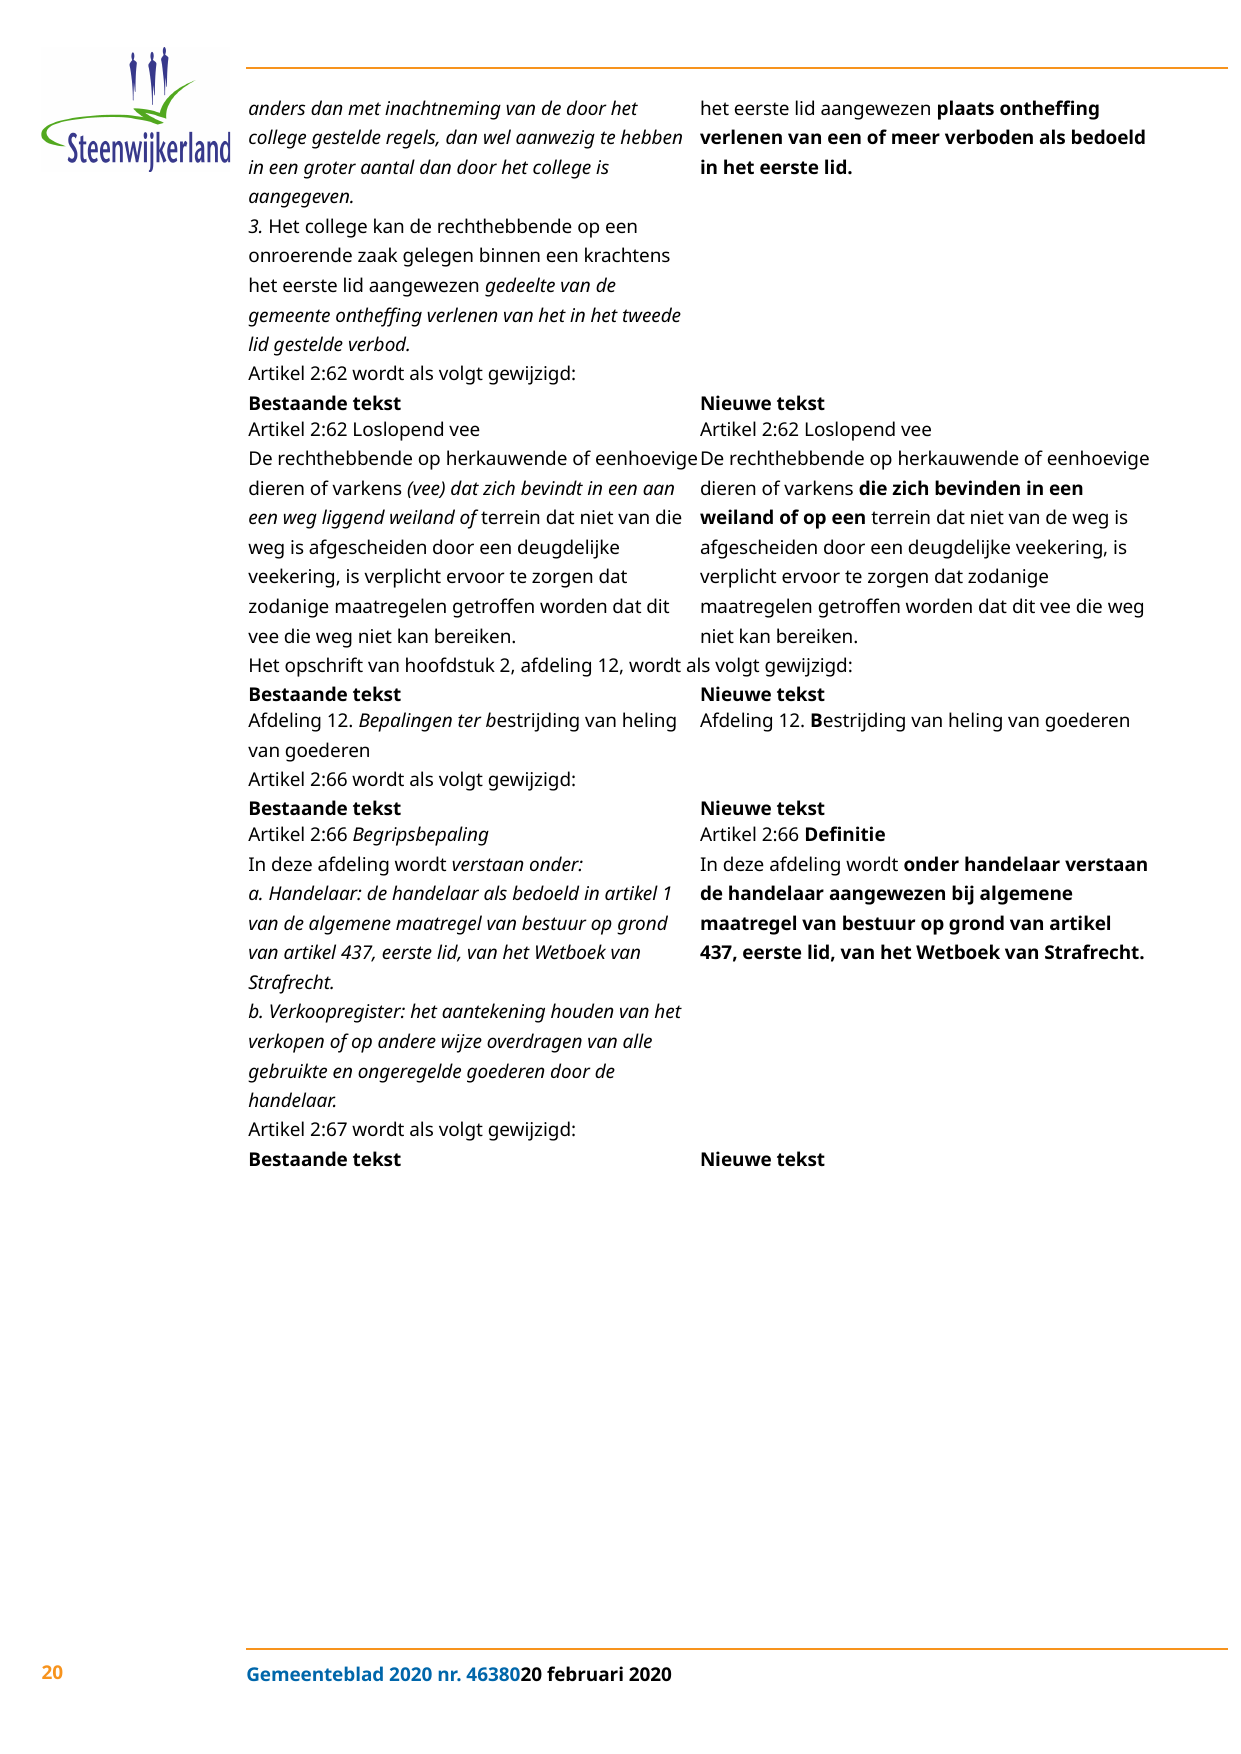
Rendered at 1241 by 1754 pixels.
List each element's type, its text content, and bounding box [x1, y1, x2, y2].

text Artikel 2:67 wordt als volgt gewijzigd: [248, 1116, 1152, 1142]
table_cell Artikel 2:66 Definitie In deze afdeling wordt onder handelaar verstaan de handelaar aangewezen bij algemene maatregel van bestuur op grond van artikel 437, eerste lid, van het Wetboek van Strafrecht. [700, 821, 1152, 1113]
table_cell het eerste lid aangewezen plaats ontheffing verlenen van een of meer verboden als bedoeld in het eerste lid. [700, 95, 1152, 357]
table_cell Artikel 2:66 Begripsbepaling In deze afdeling wordt verstaan onder: a. Handelaar: de handelaar als bedoeld in artikel 1 van de algemene maatregel van bestuur op grond van artikel 437, eerste lid, van het Wetboek van Strafrecht. b. Verkoopregister: het aantekening houden van het verkopen of op andere wijze overdragen van alle gebruikte en ongeregelde goederen door de handelaar. [248, 821, 700, 1113]
table_cell Afdeling 12. Bestrijding van heling van goederen [700, 707, 1152, 763]
text Het opschrift van hoofdstuk 2, afdeling 12, wordt als volgt gewijzigd: [248, 652, 1152, 678]
table_header Nieuwe tekst [700, 796, 1152, 821]
table_cell Artikel 2:62 Loslopend vee De rechthebbende op herkauwende of eenhoevige dieren of varkens die zich bevinden in een weiland of op een terrein dat niet van de weg is afgescheiden door een deugdelijke veekering, is verplicht ervoor te zorgen dat zodanige maatregelen getroffen worden dat dit vee die weg niet kan bereiken. [700, 416, 1152, 649]
table_cell Afdeling 12. Bepalingen ter bestrijding van heling van goederen [248, 707, 700, 763]
picture [41, 47, 231, 172]
table_header Nieuwe tekst [700, 682, 1152, 707]
table_header Bestaande tekst [248, 1146, 700, 1172]
table_header Bestaande tekst [248, 390, 700, 416]
table_header Bestaande tekst [248, 682, 700, 707]
text Artikel 2:66 wordt als volgt gewijzigd: [248, 766, 1152, 792]
table_cell anders dan met inachtneming van de door het college gestelde regels, dan wel aanwezig te hebben in een groter aantal dan door het college is aangegeven. 3. Het college kan de rechthebbende op een onroerende zaak gelegen binnen een krachtens het eerste lid aangewezen gedeelte van de gemeente ontheffing verlenen van het in het tweede lid gestelde verbod. [248, 95, 700, 357]
text Artikel 2:62 wordt als volgt gewijzigd: [248, 360, 1152, 386]
table_header Nieuwe tekst [700, 1146, 1152, 1172]
table_header Bestaande tekst [248, 796, 700, 821]
table_header Nieuwe tekst [700, 390, 1152, 416]
table_cell Artikel 2:62 Loslopend vee De rechthebbende op herkauwende of eenhoevige dieren of varkens (vee) dat zich bevindt in een aan een weg liggend weiland of terrein dat niet van die weg is afgescheiden door een deugdelijke veekering, is verplicht ervoor te zorgen dat zodanige maatregelen getroffen worden dat dit vee die weg niet kan bereiken. [248, 416, 700, 649]
